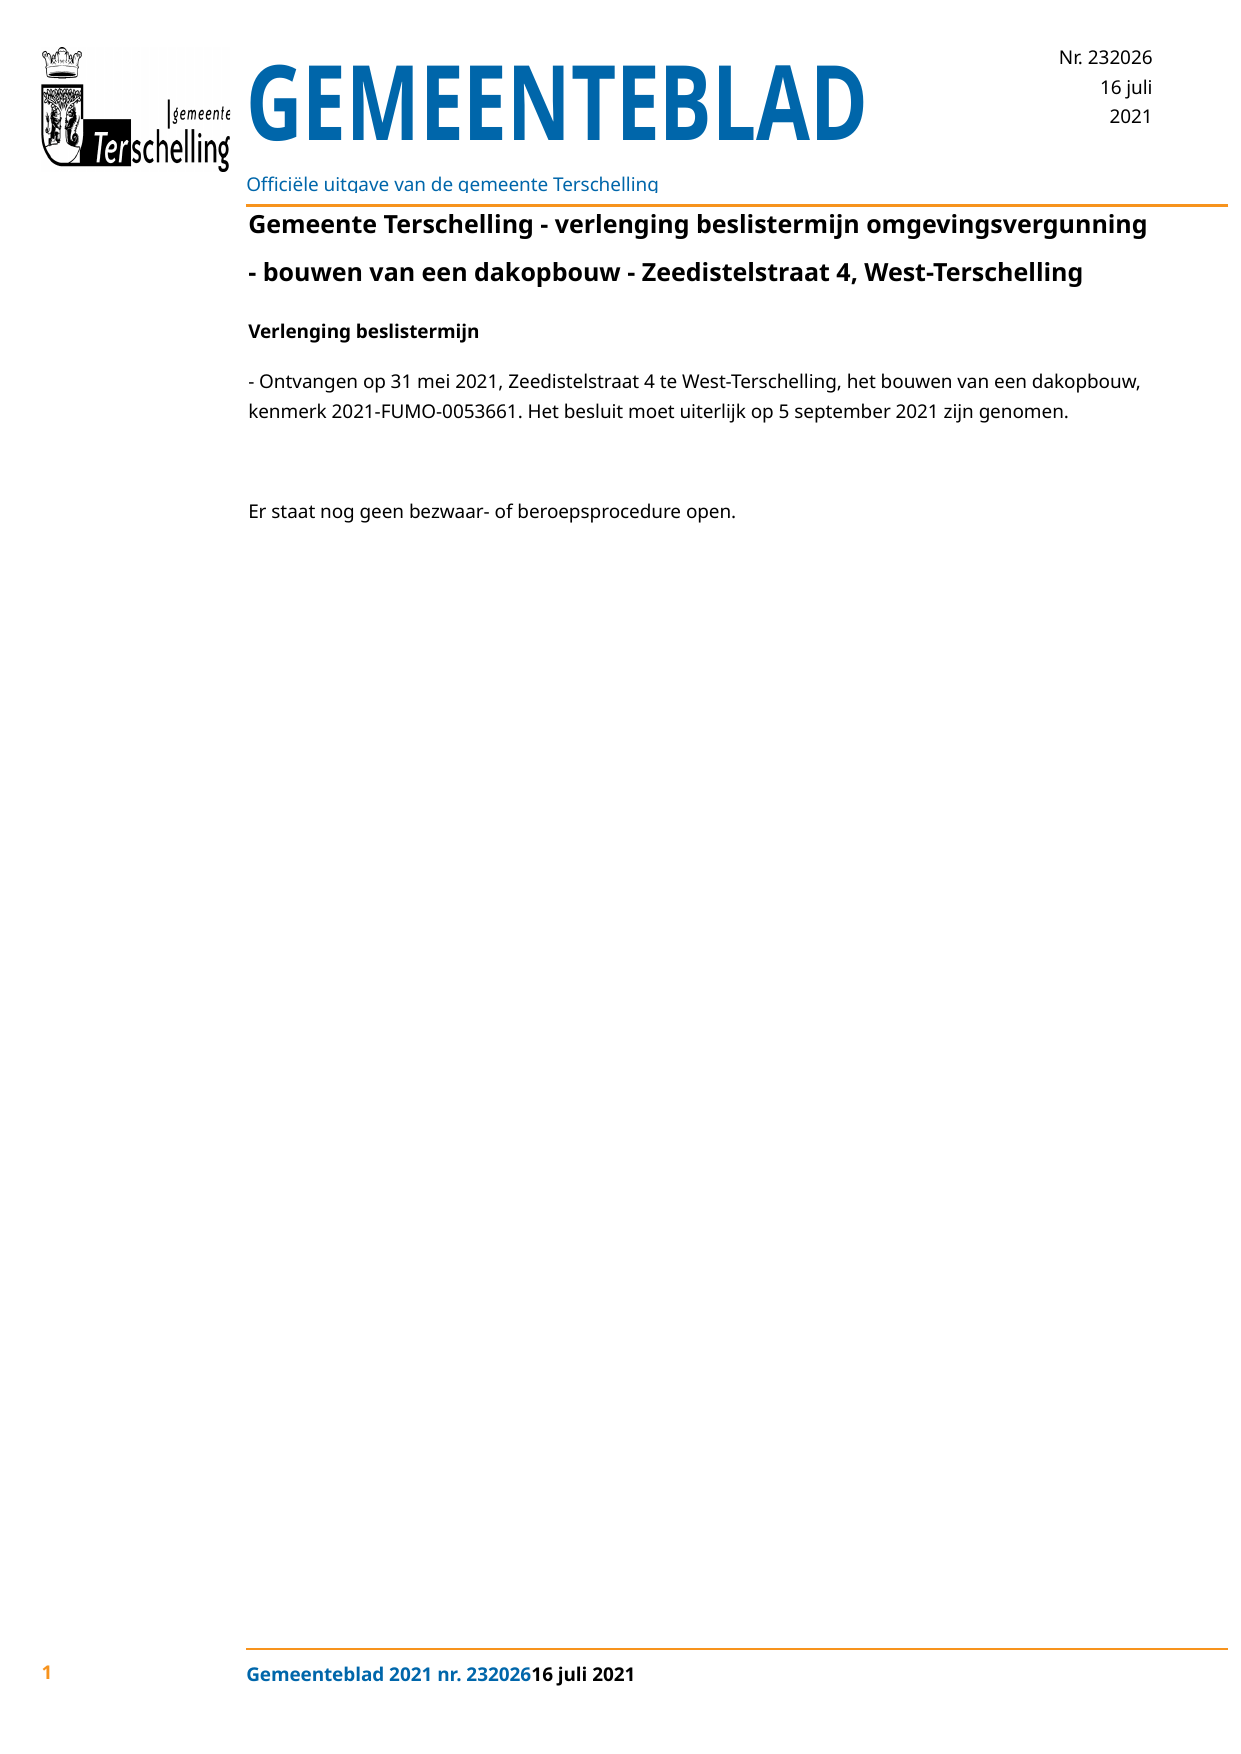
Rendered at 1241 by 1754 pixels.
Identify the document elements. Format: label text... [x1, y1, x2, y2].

text Verlenging beslistermijn [248, 318, 1152, 344]
text Gemeente Terschelling - verlenging beslistermijn omgevingsvergunning - bouwen van een dakopbouw - Zeedistelstraat 4, West-Terschelling [248, 207, 1152, 288]
picture [41, 47, 231, 172]
text Er staat nog geen bezwaar- of beroepsprocedure open. [248, 499, 1152, 524]
text - Ontvangen op 31 mei 2021, Zeedistelstraat 4 te West-Terschelling, het bouwen van een dakopbouw, kenmerk 2021-FUMO-0053661. Het besluit moet uiterlijk op 5 september 2021 zijn genomen. [248, 368, 1152, 424]
